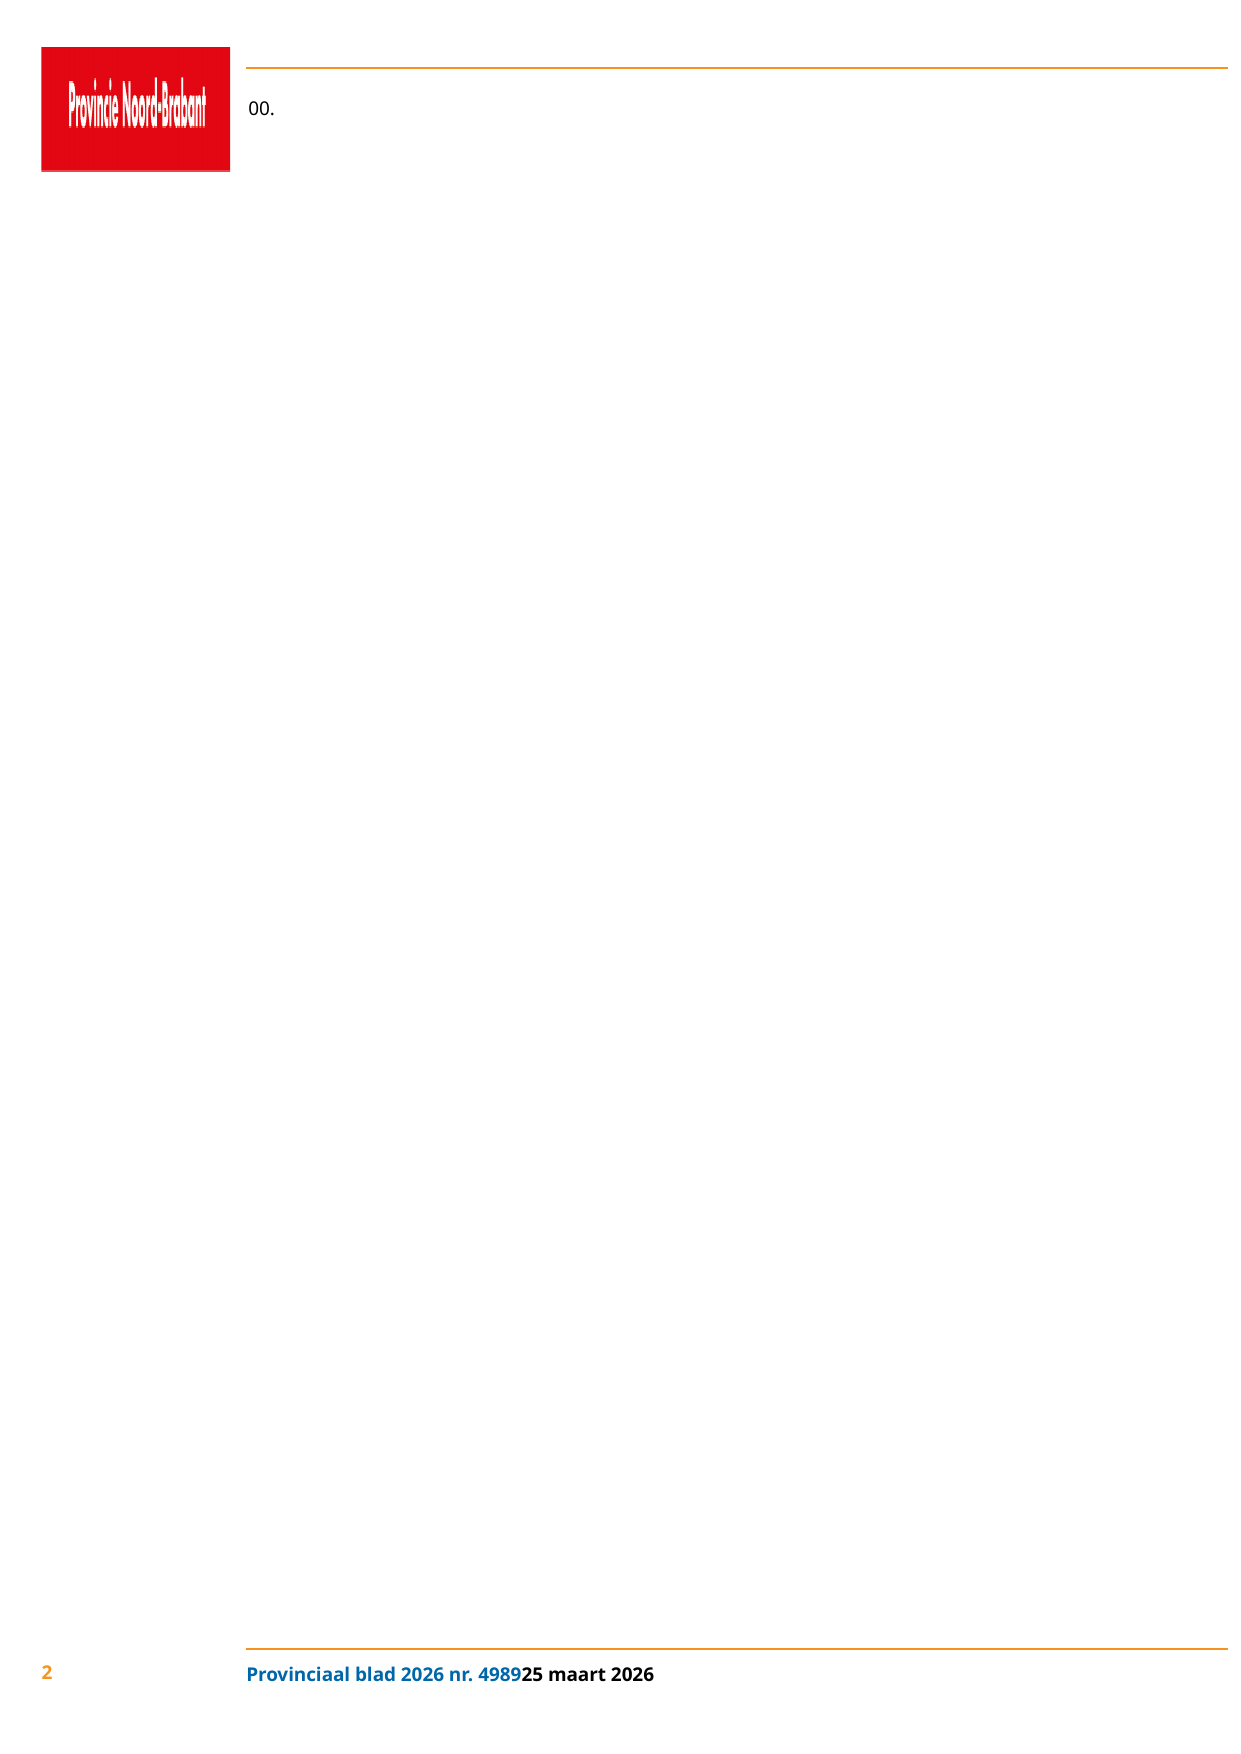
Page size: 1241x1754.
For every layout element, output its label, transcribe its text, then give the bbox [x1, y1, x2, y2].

text 00. [248, 95, 1152, 121]
picture [41, 47, 231, 172]
